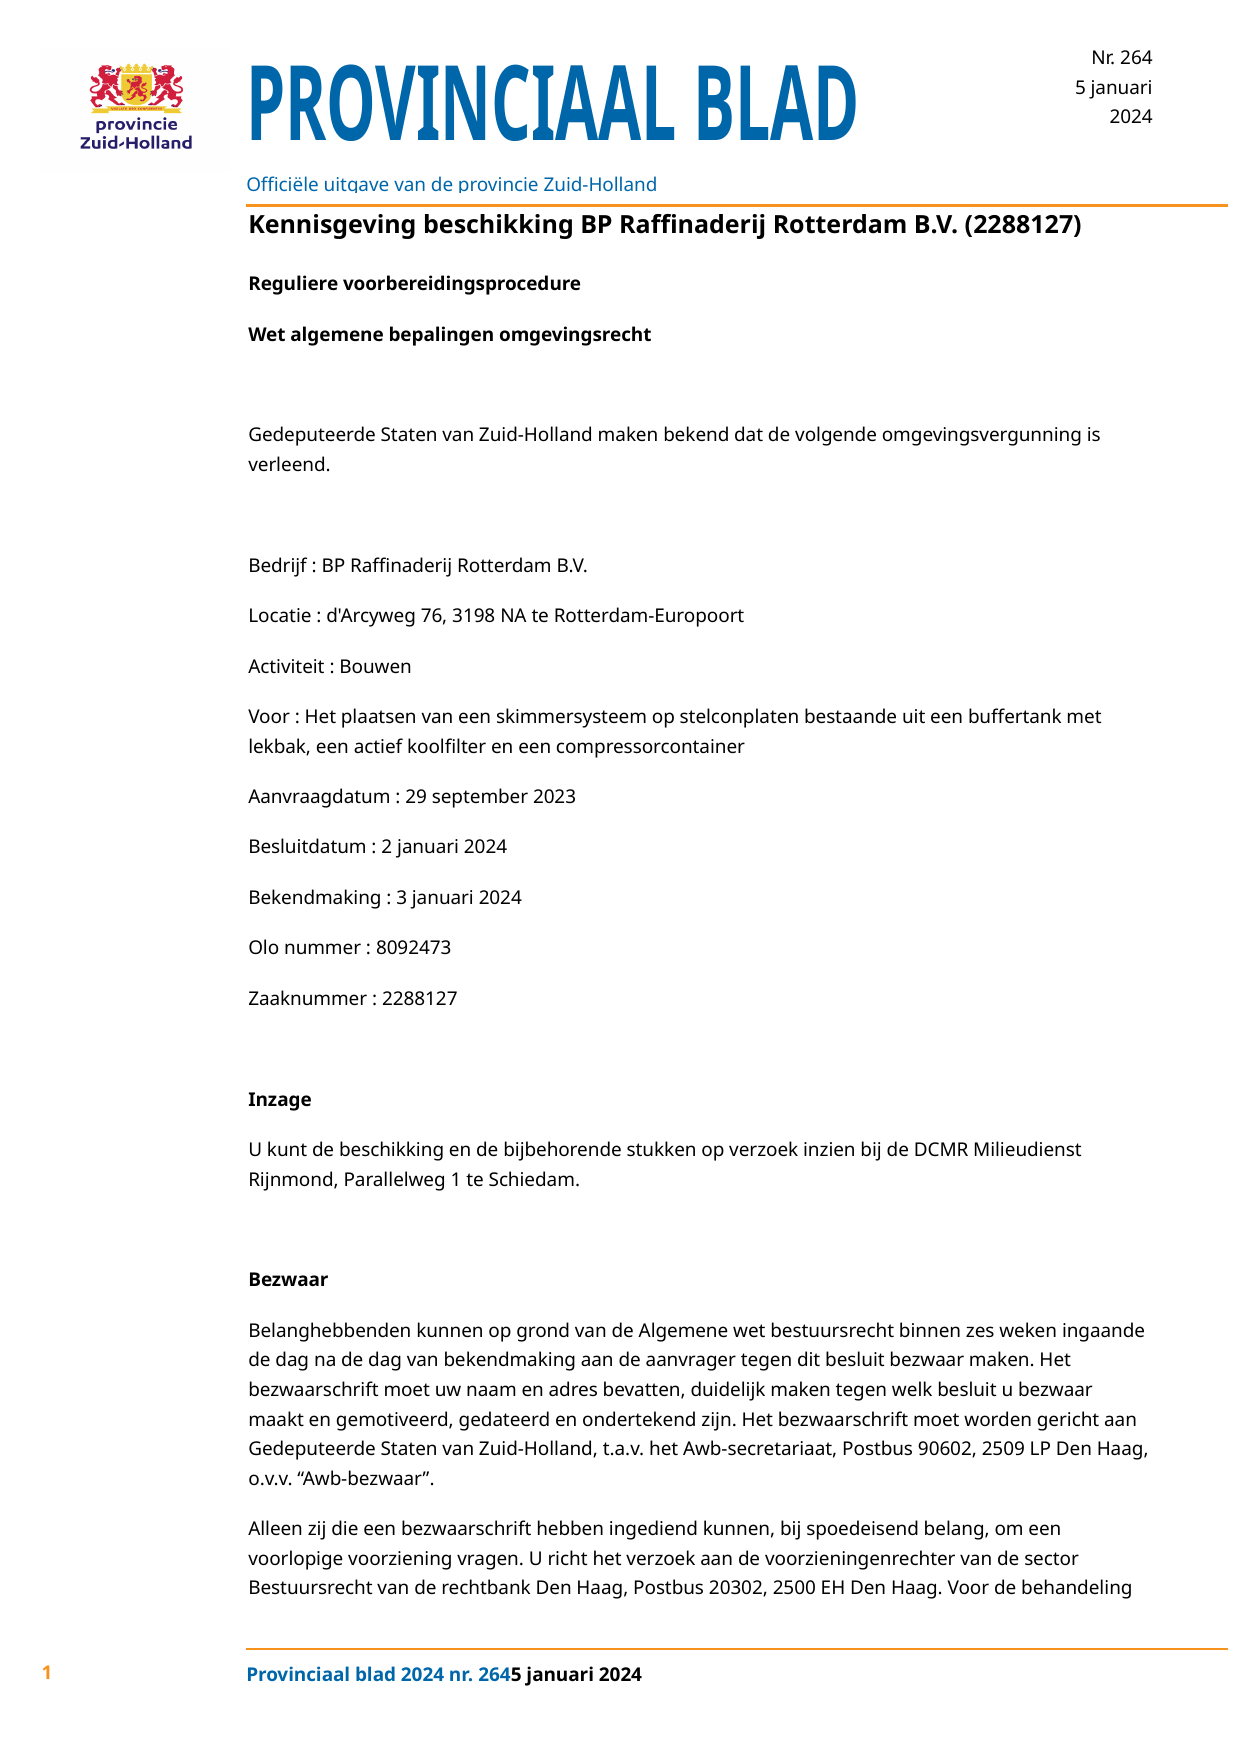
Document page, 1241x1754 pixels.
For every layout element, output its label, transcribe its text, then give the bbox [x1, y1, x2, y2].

text Bedrijf : BP Raffinaderij Rotterdam B.V. [248, 552, 1152, 578]
text Bezwaar [248, 1267, 1152, 1292]
text Besluitdatum : 2 januari 2024 [248, 834, 1152, 859]
text Activiteit : Bouwen [248, 653, 1152, 678]
text Inzage [248, 1086, 1152, 1111]
text Zaaknummer : 2288127 [248, 985, 1152, 1011]
picture [41, 47, 231, 172]
text Alleen zij die een bezwaarschrift hebben ingediend kunnen, bij spoedeisend belang, om een voorlopige voorziening vragen. U richt het verzoek aan de voorzieningenrechter van de sector Bestuursrecht van de rechtbank Den Haag, Postbus 20302, 2500 EH Den Haag. Voor de behandeling [248, 1515, 1152, 1600]
text Reguliere voorbereidingsprocedure [248, 270, 1152, 296]
text Bekendmaking : 3 januari 2024 [248, 884, 1152, 910]
text Aanvraagdatum : 29 september 2023 [248, 783, 1152, 809]
text Locatie : d'Arcyweg 76, 3198 NA te Rotterdam-Europoort [248, 602, 1152, 628]
text Voor : Het plaatsen van een skimmersysteem op stelconplaten bestaande uit een buffertank met lekbak, een actief koolfilter en een compressorcontainer [248, 703, 1152, 758]
text Gedeputeerde Staten van Zuid-Holland maken bekend dat de volgende omgevingsvergunning is verleend. [248, 422, 1152, 477]
text Kennisgeving beschikking BP Raffinaderij Rotterdam B.V. (2288127) [248, 207, 1152, 241]
text Wet algemene bepalingen omgevingsrecht [248, 321, 1152, 346]
text Belanghebbenden kunnen op grond van de Algemene wet bestuursrecht binnen zes weken ingaande de dag na de dag van bekendmaking aan de aanvrager tegen dit besluit bezwaar maken. Het bezwaarschrift moet uw naam en adres bevatten, duidelijk maken tegen welk besluit u bezwaar maakt en gemotiveerd, gedateerd en ondertekend zijn. Het bezwaarschrift moet worden gericht aan Gedeputeerde Staten van Zuid-Holland, t.a.v. het Awb-secretariaat, Postbus 90602, 2509 LP Den Haag, o.v.v. “Awb-bezwaar”. [248, 1317, 1152, 1491]
text U kunt de beschikking en de bijbehorende stukken op verzoek inzien bij de DCMR Milieudienst Rijnmond, Parallelweg 1 te Schiedam. [248, 1136, 1152, 1191]
text Olo nummer : 8092473 [248, 934, 1152, 960]
